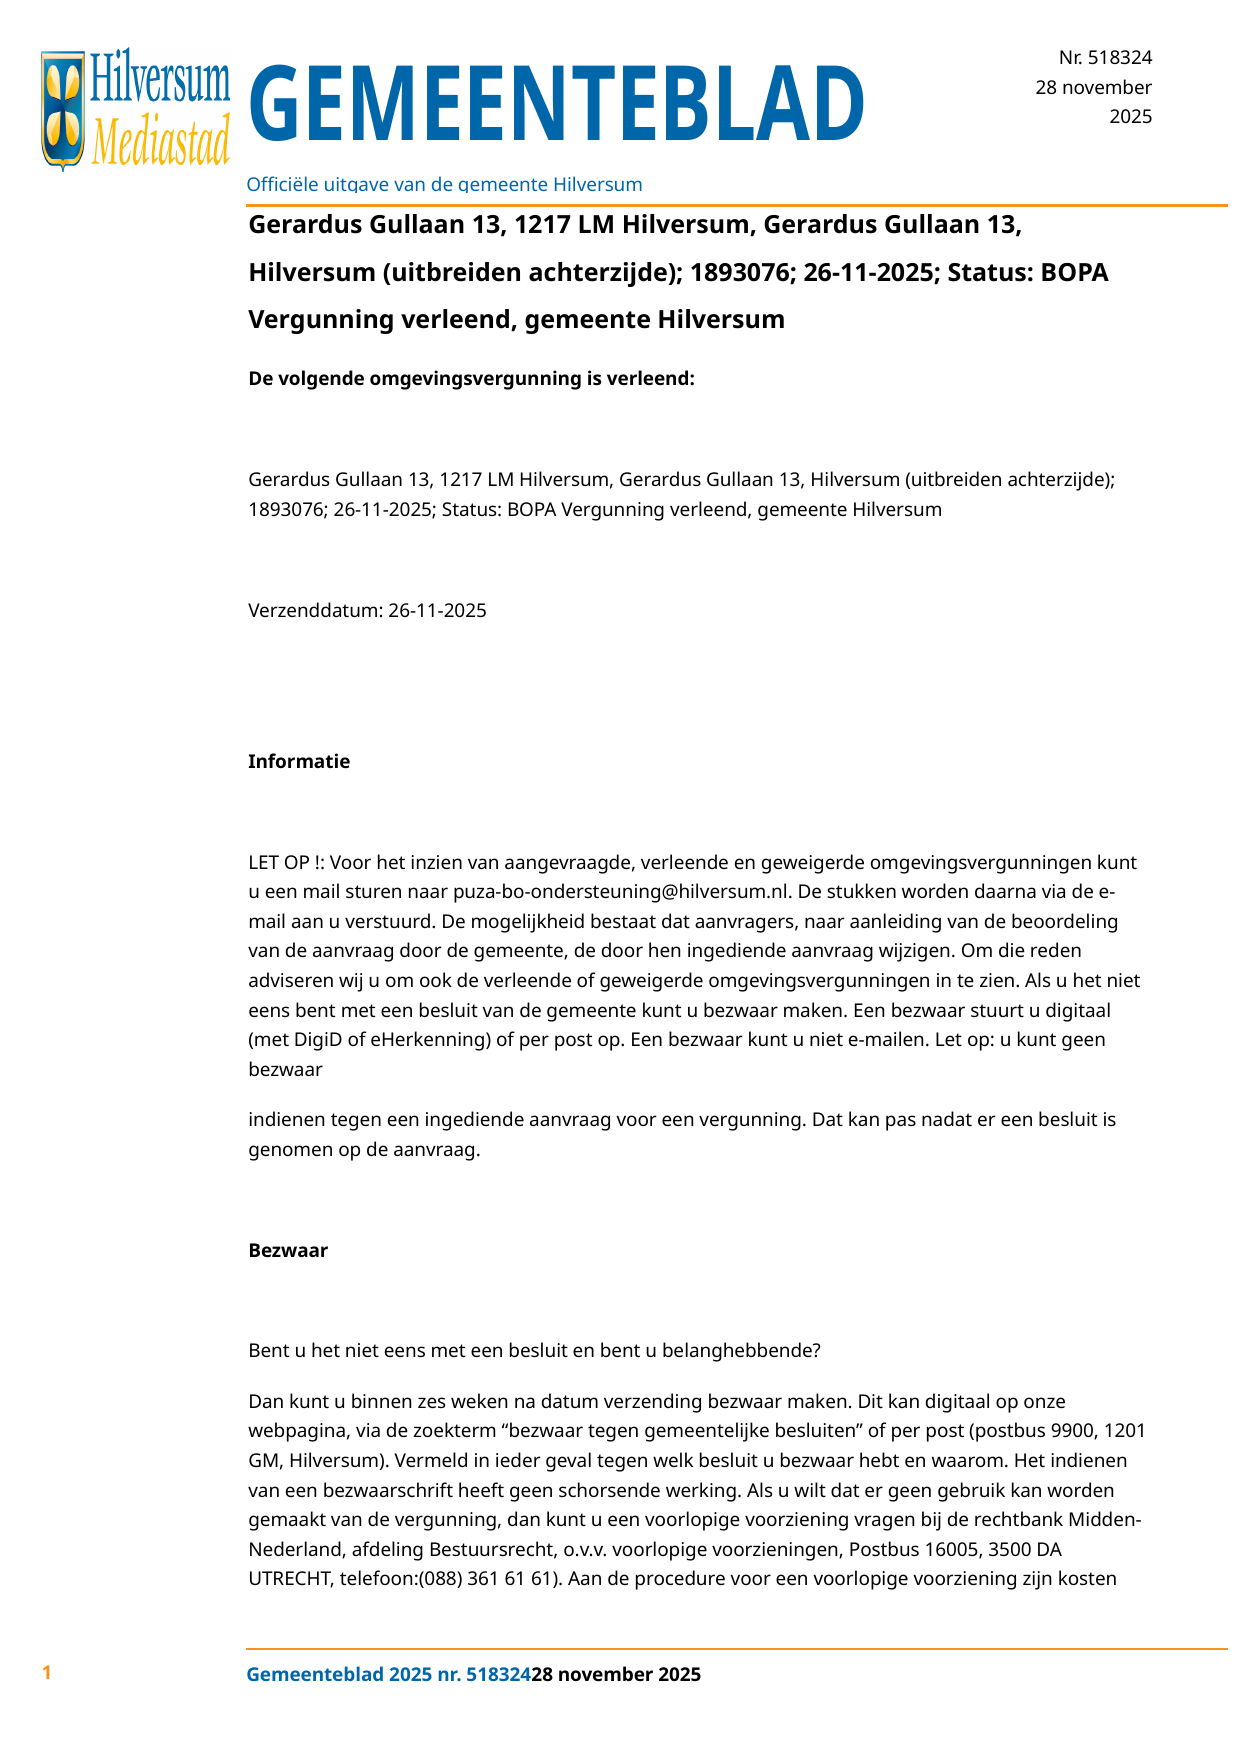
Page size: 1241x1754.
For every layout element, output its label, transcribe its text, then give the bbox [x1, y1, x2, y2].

text Informatie [248, 748, 1152, 774]
text Dan kunt u binnen zes weken na datum verzending bezwaar maken. Dit kan digitaal op onze webpagina, via de zoekterm “bezwaar tegen gemeentelijke besluiten” of per post (postbus 9900, 1201 GM, Hilversum). Vermeld in ieder geval tegen welk besluit u bezwaar hebt en waarom. Het indienen van een bezwaarschrift heeft geen schorsende werking. Als u wilt dat er geen gebruik kan worden gemaakt van de vergunning, dan kunt u een voorlopige voorziening vragen bij de rechtbank Midden-Nederland, afdeling Bestuursrecht, o.v.v. voorlopige voorzieningen, Postbus 16005, 3500 DA UTRECHT, telefoon:(088) 361 61 61). Aan de procedure voor een voorlopige voorziening zijn kosten [248, 1388, 1152, 1591]
text Verzenddatum: 26-11-2025 [248, 597, 1152, 622]
text Gerardus Gullaan 13, 1217 LM Hilversum, Gerardus Gullaan 13, Hilversum (uitbreiden achterzijde); 1893076; 26-11-2025; Status: BOPA Vergunning verleend, gemeente Hilversum [248, 466, 1152, 522]
text De volgende omgevingsvergunning is verleend: [248, 366, 1152, 391]
text Bent u het niet eens met een besluit en bent u belanghebbende? [248, 1338, 1152, 1363]
text indienen tegen een ingediende aanvraag voor een vergunning. Dat kan pas nadat er een besluit is genomen op de aanvraag. [248, 1106, 1152, 1162]
text Bezwaar [248, 1237, 1152, 1262]
text LET OP !: Voor het inzien van aangevraagde, verleende en geweigerde omgevingsvergunningen kunt u een mail sturen naar puza-bo-ondersteuning@hilversum.nl. De stukken worden daarna via de e-mail aan u verstuurd. De mogelijkheid bestaat dat aanvragers, naar aanleiding van de beoordeling van de aanvraag door de gemeente, de door hen ingediende aanvraag wijzigen. Om die reden adviseren wij u om ook de verleende of geweigerde omgevingsvergunningen in te zien. Als u het niet eens bent met een besluit van de gemeente kunt u bezwaar maken. Een bezwaar stuurt u digitaal (met DigiD of eHerkenning) of per post op. Een bezwaar kunt u niet e-mailen. Let op: u kunt geen bezwaar [248, 849, 1152, 1082]
text Gerardus Gullaan 13, 1217 LM Hilversum, Gerardus Gullaan 13, Hilversum (uitbreiden achterzijde); 1893076; 26-11-2025; Status: BOPA Vergunning verleend, gemeente Hilversum [248, 207, 1152, 336]
picture [41, 47, 231, 172]
